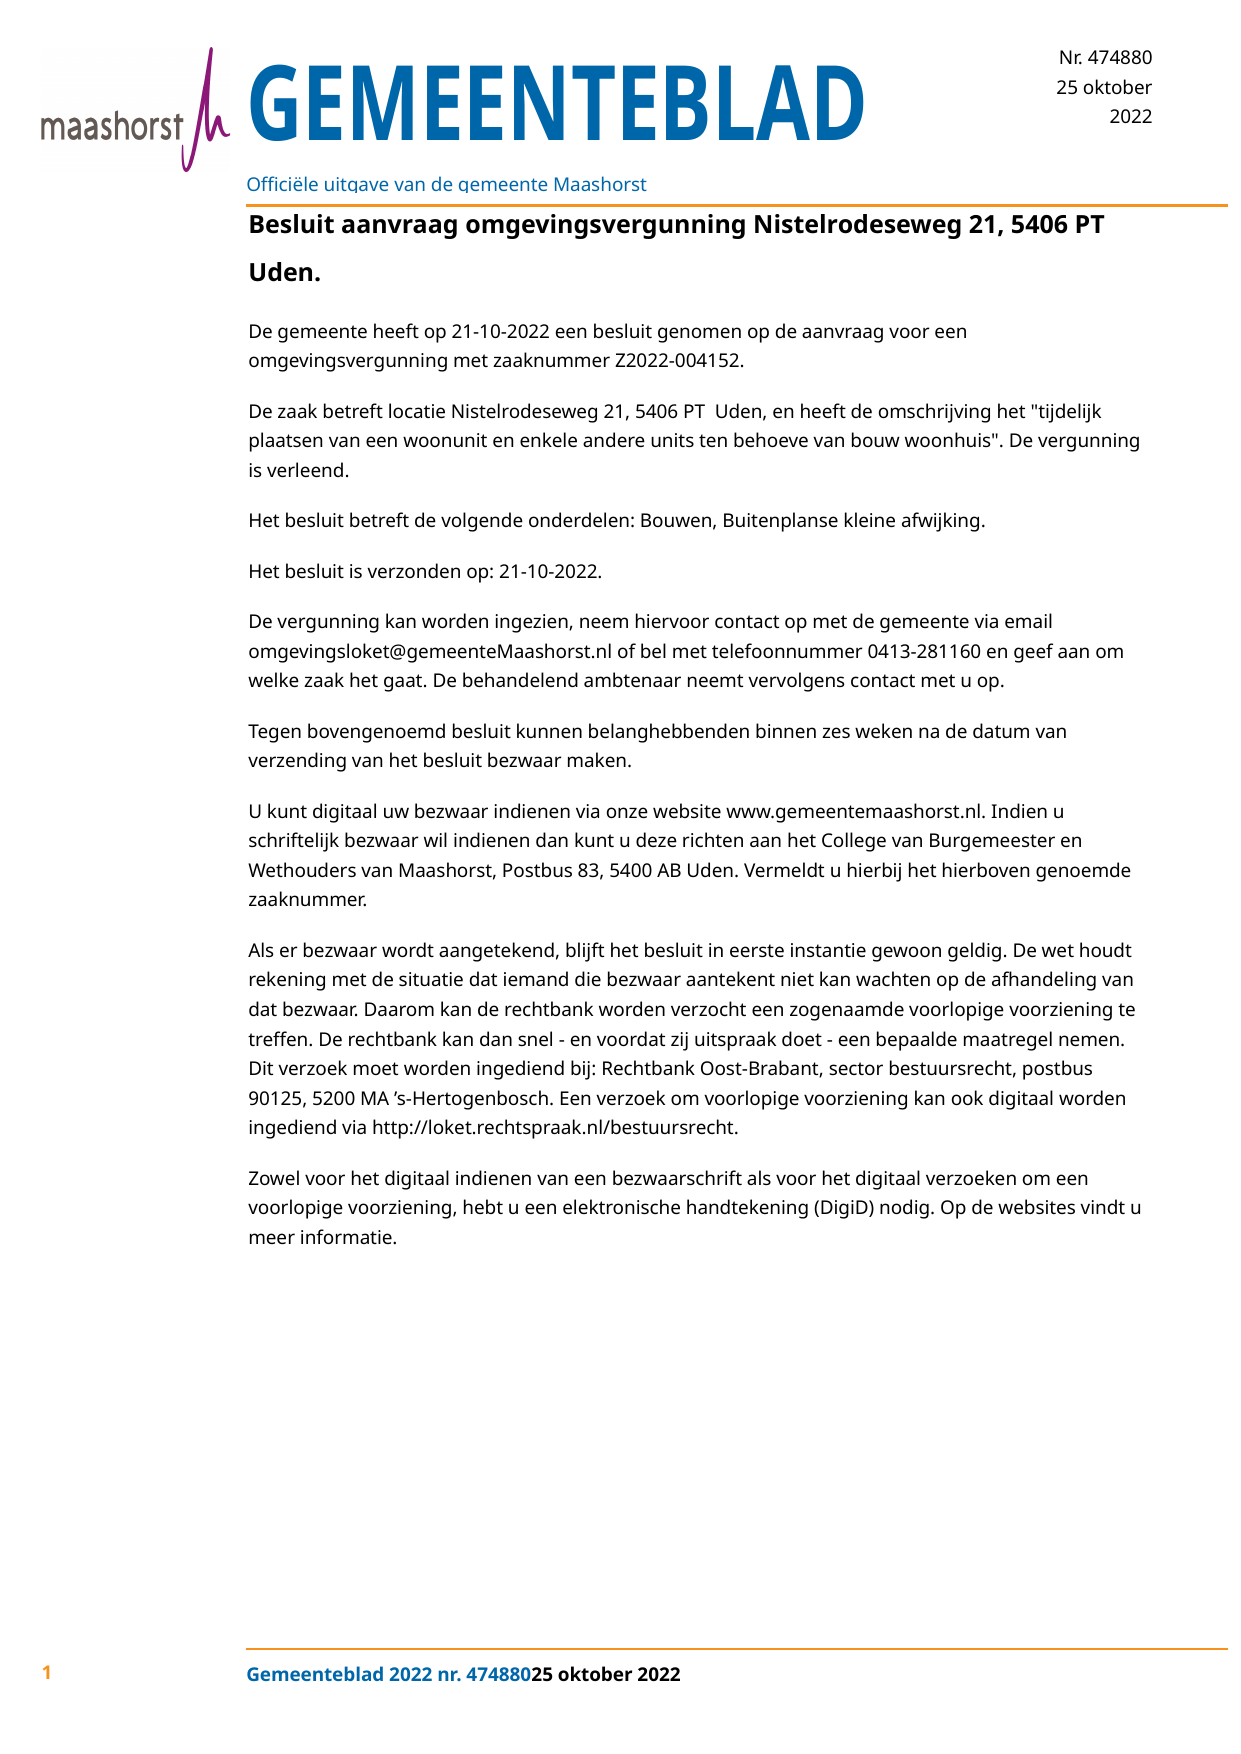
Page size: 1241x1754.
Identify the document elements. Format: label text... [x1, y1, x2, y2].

text De vergunning kan worden ingezien, neem hiervoor contact op met de gemeente via email omgevingsloket@gemeenteMaashorst.nl of bel met telefoonnummer 0413-281160 en geef aan om welke zaak het gaat. De behandelend ambtenaar neemt vervolgens contact met u op. [248, 608, 1152, 693]
picture [41, 47, 231, 172]
text Het besluit is verzonden op: 21-10-2022. [248, 558, 1152, 584]
text Zowel voor het digitaal indienen van een bezwaarschrift als voor het digitaal verzoeken om een voorlopige voorziening, hebt u een elektronische handtekening (DigiD) nodig. Op de websites vindt u meer informatie. [248, 1165, 1152, 1250]
text Als er bezwaar wordt aangetekend, blijft het besluit in eerste instantie gewoon geldig. De wet houdt rekening met de situatie dat iemand die bezwaar aantekent niet kan wachten op de afhandeling van dat bezwaar. Daarom kan de rechtbank worden verzocht een zogenaamde voorlopige voorziening te treffen. De rechtbank kan dan snel - en voordat zij uitspraak doet - een bepaalde maatregel nemen. Dit verzoek moet worden ingediend bij: Rechtbank Oost-Brabant, sector bestuursrecht, postbus 90125, 5200 MA ’s-Hertogenbosch. Een verzoek om voorlopige voorziening kan ook digitaal worden ingediend via http://loket.rechtspraak.nl/bestuursrecht. [248, 937, 1152, 1140]
text Besluit aanvraag omgevingsvergunning Nistelrodeseweg 21, 5406 PT Uden. [248, 207, 1152, 288]
text De gemeente heeft op 21-10-2022 een besluit genomen op de aanvraag voor een omgevingsvergunning met zaaknummer Z2022-004152. [248, 318, 1152, 373]
text Tegen bovengenoemd besluit kunnen belanghebbenden binnen zes weken na de datum van verzending van het besluit bezwaar maken. [248, 718, 1152, 773]
text De zaak betreft locatie Nistelrodeseweg 21, 5406 PT Uden, en heeft de omschrijving het "tijdelijk plaatsen van een woonunit en enkele andere units ten behoeve van bouw woonhuis". De vergunning is verleend. [248, 398, 1152, 483]
text U kunt digitaal uw bezwaar indienen via onze website www.gemeentemaashorst.nl. Indien u schriftelijk bezwaar wil indienen dan kunt u deze richten aan het College van Burgemeester en Wethouders van Maashorst, Postbus 83, 5400 AB Uden. Vermeldt u hierbij het hierboven genoemde zaaknummer. [248, 798, 1152, 912]
text Het besluit betreft de volgende onderdelen: Bouwen, Buitenplanse kleine afwijking. [248, 507, 1152, 533]
